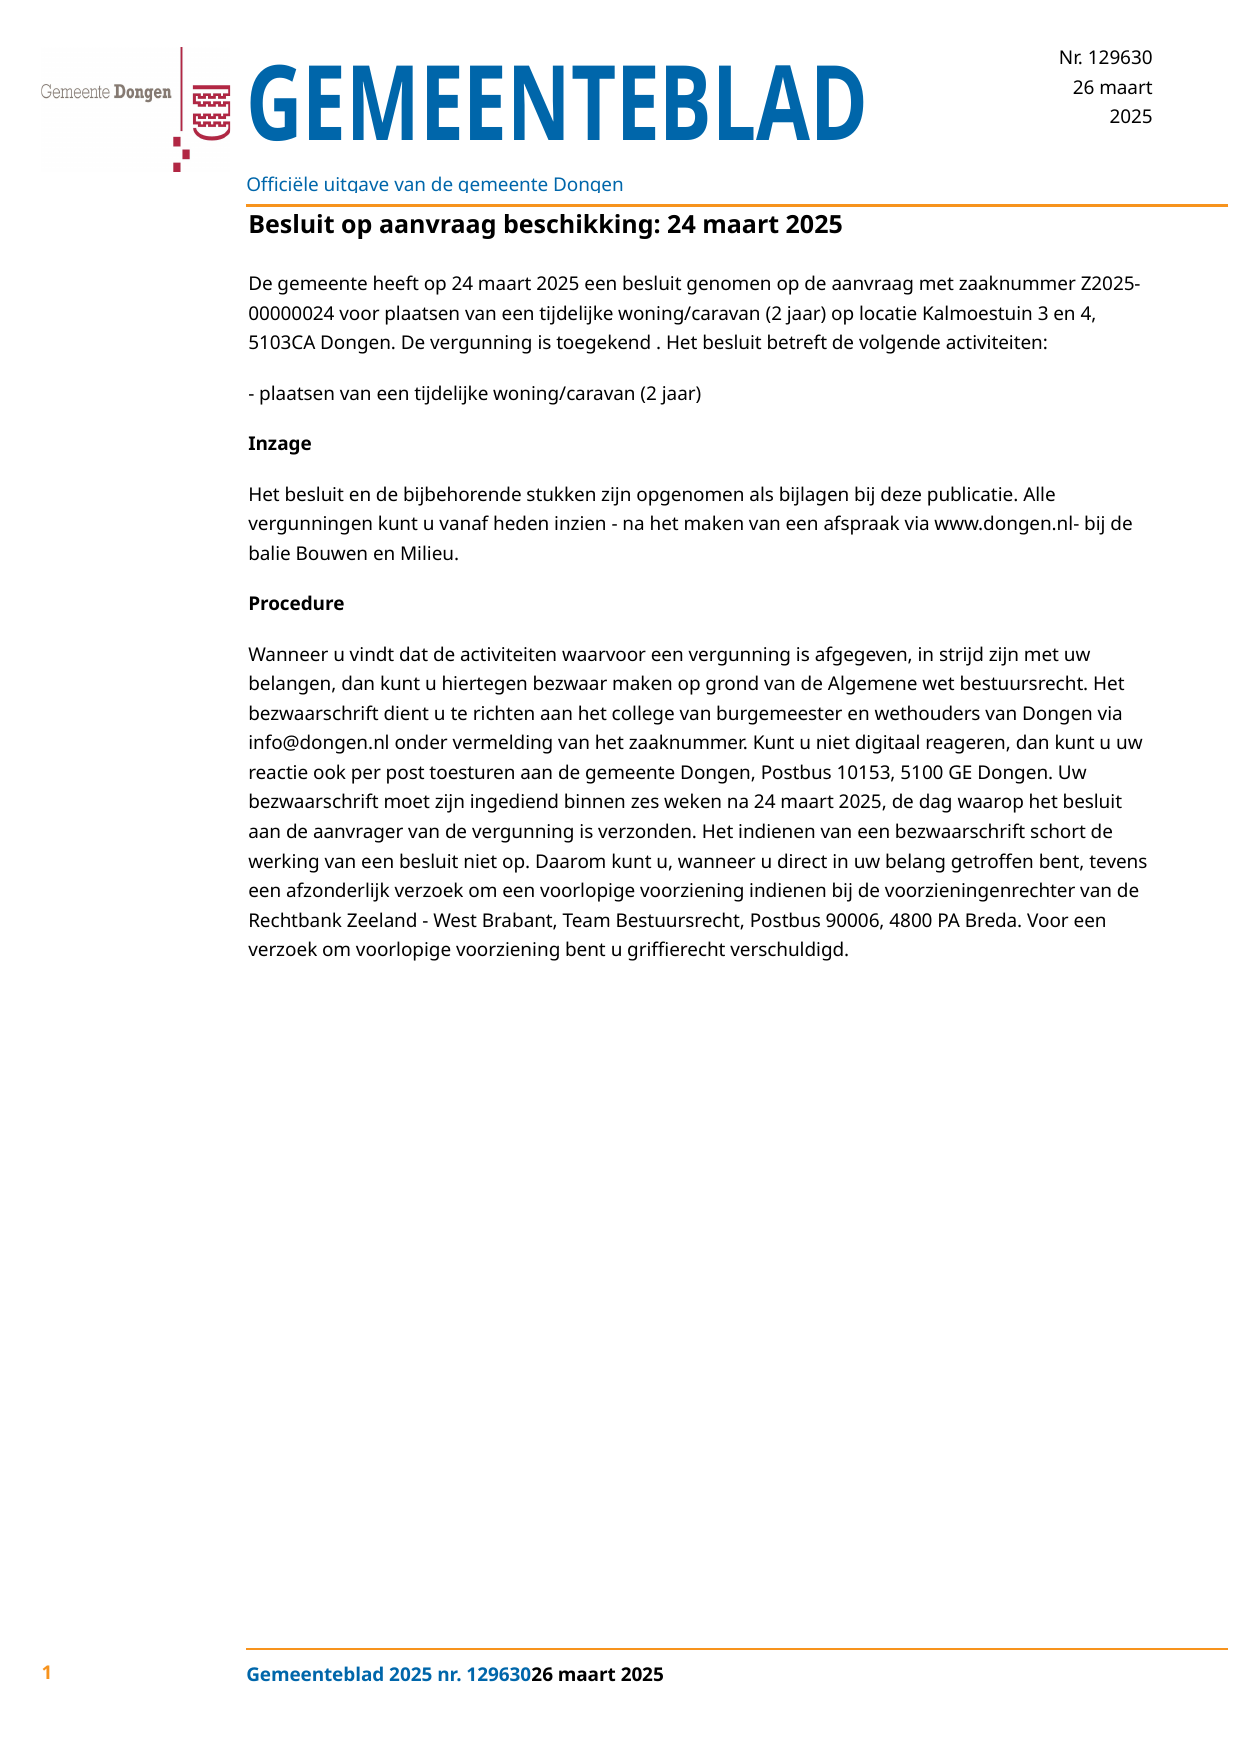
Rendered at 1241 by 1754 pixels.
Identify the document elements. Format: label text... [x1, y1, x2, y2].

text - plaatsen van een tijdelijke woning/caravan (2 jaar) [248, 380, 1152, 406]
text Het besluit en de bijbehorende stukken zijn opgenomen als bijlagen bij deze publicatie. Alle vergunningen kunt u vanaf heden inzien - na het maken van een afspraak via www.dongen.nl- bij de balie Bouwen en Milieu. [248, 481, 1152, 566]
text Wanneer u vindt dat de activiteiten waarvoor een vergunning is afgegeven, in strijd zijn met uw belangen, dan kunt u hiertegen bezwaar maken op grond van de Algemene wet bestuursrecht. Het bezwaarschrift dient u te richten aan het college van burgemeester en wethouders van Dongen via info@dongen.nl onder vermelding van het zaaknummer. Kunt u niet digitaal reageren, dan kunt u uw reactie ook per post toesturen aan de gemeente Dongen, Postbus 10153, 5100 GE Dongen. Uw bezwaarschrift moet zijn ingediend binnen zes weken na 24 maart 2025, de dag waarop het besluit aan de aanvrager van de vergunning is verzonden. Het indienen van een bezwaarschrift schort de werking van een besluit niet op. Daarom kunt u, wanneer u direct in uw belang getroffen bent, tevens een afzonderlijk verzoek om een voorlopige voorziening indienen bij de voorzieningenrechter van de Rechtbank Zeeland - West Brabant, Team Bestuursrecht, Postbus 90006, 4800 PA Breda. Voor een verzoek om voorlopige voorziening bent u griffierecht verschuldigd. [248, 641, 1152, 962]
text Inzage [248, 430, 1152, 456]
text Procedure [248, 590, 1152, 616]
text De gemeente heeft op 24 maart 2025 een besluit genomen op de aanvraag met zaaknummer Z2025-00000024 voor plaatsen van een tijdelijke woning/caravan (2 jaar) op locatie Kalmoestuin 3 en 4, 5103CA Dongen. De vergunning is toegekend . Het besluit betreft de volgende activiteiten: [248, 270, 1152, 355]
picture [41, 47, 231, 172]
text Besluit op aanvraag beschikking: 24 maart 2025 [248, 207, 1152, 241]
